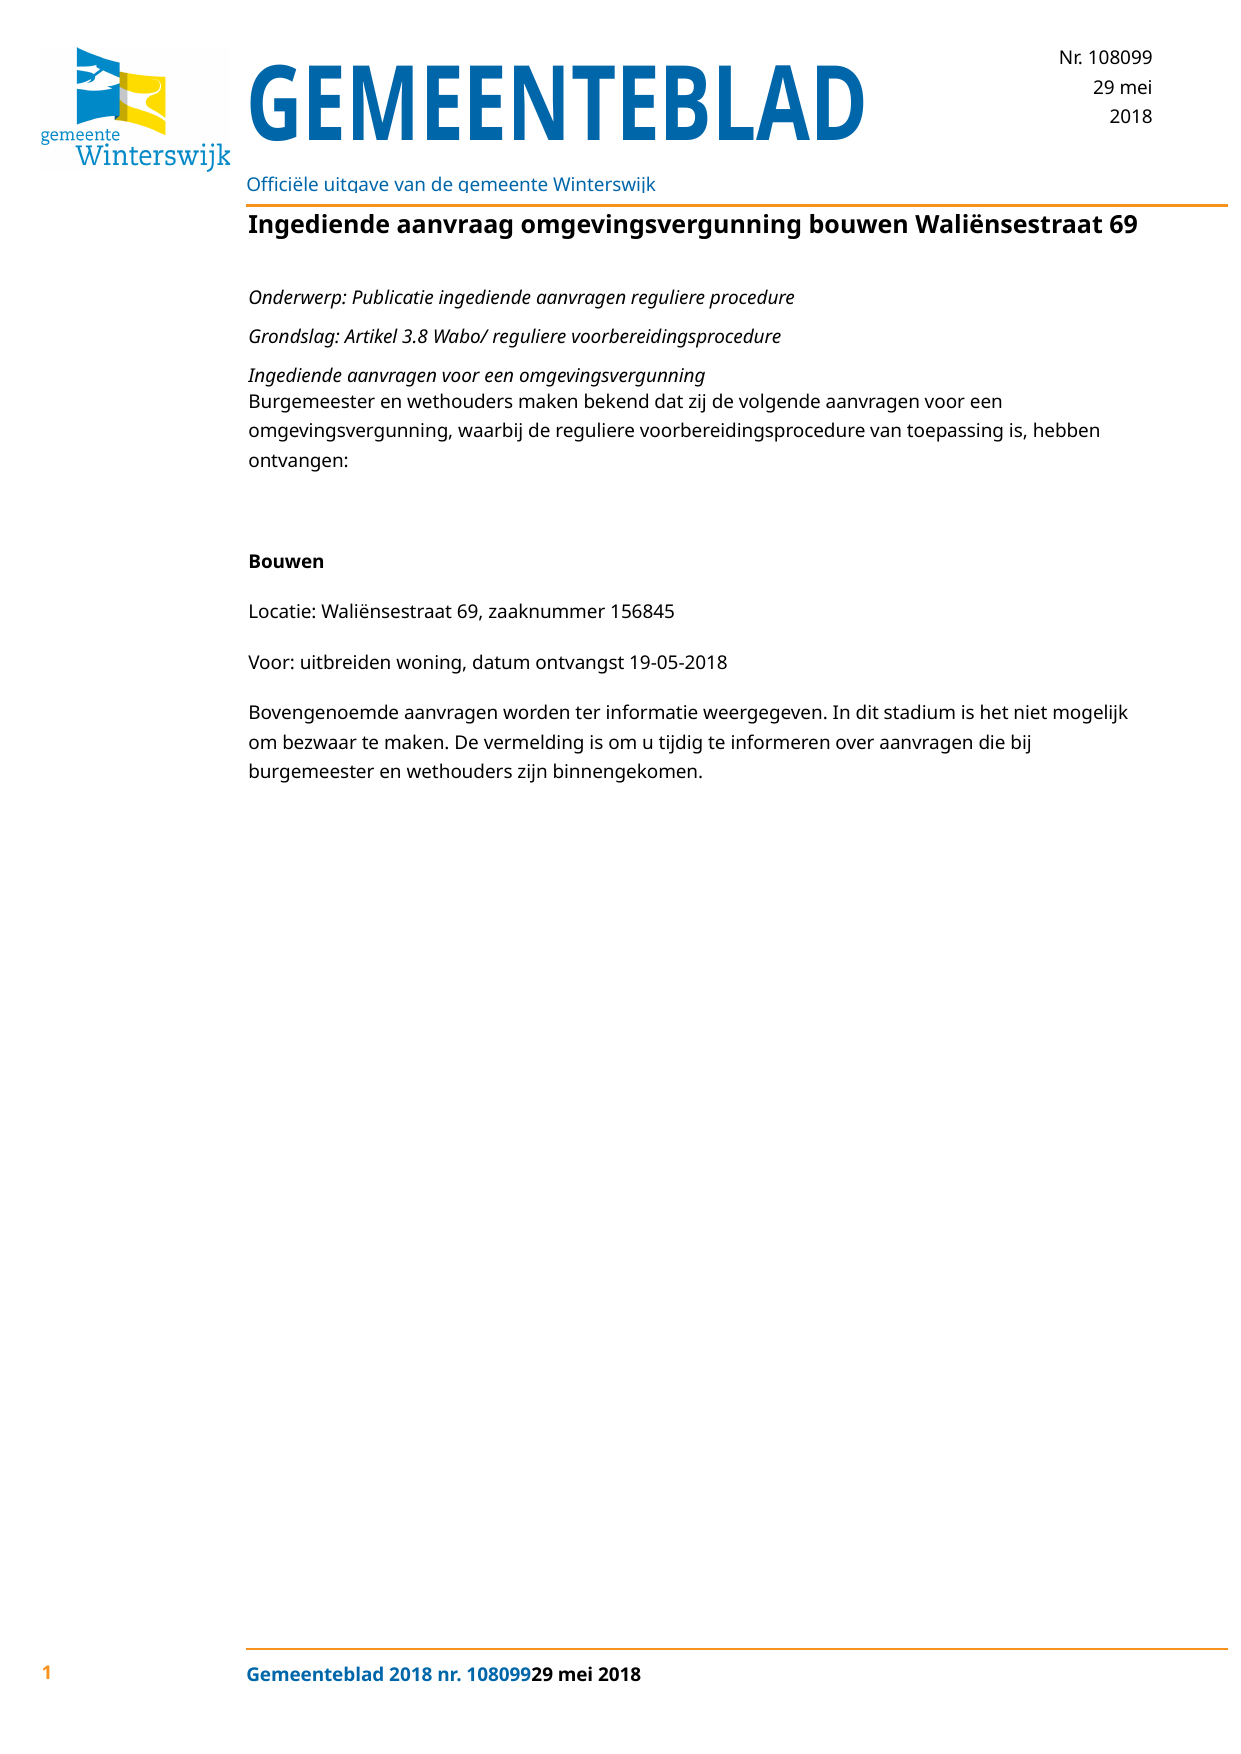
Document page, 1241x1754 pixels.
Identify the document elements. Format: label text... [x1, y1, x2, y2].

text Ingediende aanvragen voor een omgevingsvergunning [248, 362, 1152, 388]
text Grondslag: Artikel 3.8 Wabo/ reguliere voorbereidingsprocedure [248, 323, 1152, 349]
text Ingediende aanvraag omgevingsvergunning bouwen Waliënsestraat 69 [248, 207, 1152, 241]
picture [41, 47, 231, 172]
text Onderwerp: Publicatie ingediende aanvragen reguliere procedure [248, 284, 1152, 309]
text Bouwen [248, 548, 1152, 574]
picture [225, 153, 231, 162]
text Bovengenoemde aanvragen worden ter informatie weergegeven. In dit stadium is het niet mogelijk om bezwaar te maken. De vermelding is om u tijdig te informeren over aanvragen die bij burgemeester en wethouders zijn binnengekomen. [248, 699, 1152, 784]
text Locatie: Waliënsestraat 69, zaaknummer 156845 [248, 598, 1152, 624]
text Voor: uitbreiden woning, datum ontvangst 19-05-2018 [248, 649, 1152, 675]
text Burgemeester en wethouders maken bekend dat zij de volgende aanvragen voor een omgevingsvergunning, waarbij de reguliere voorbereidingsprocedure van toepassing is, hebben ontvangen: [248, 388, 1152, 473]
